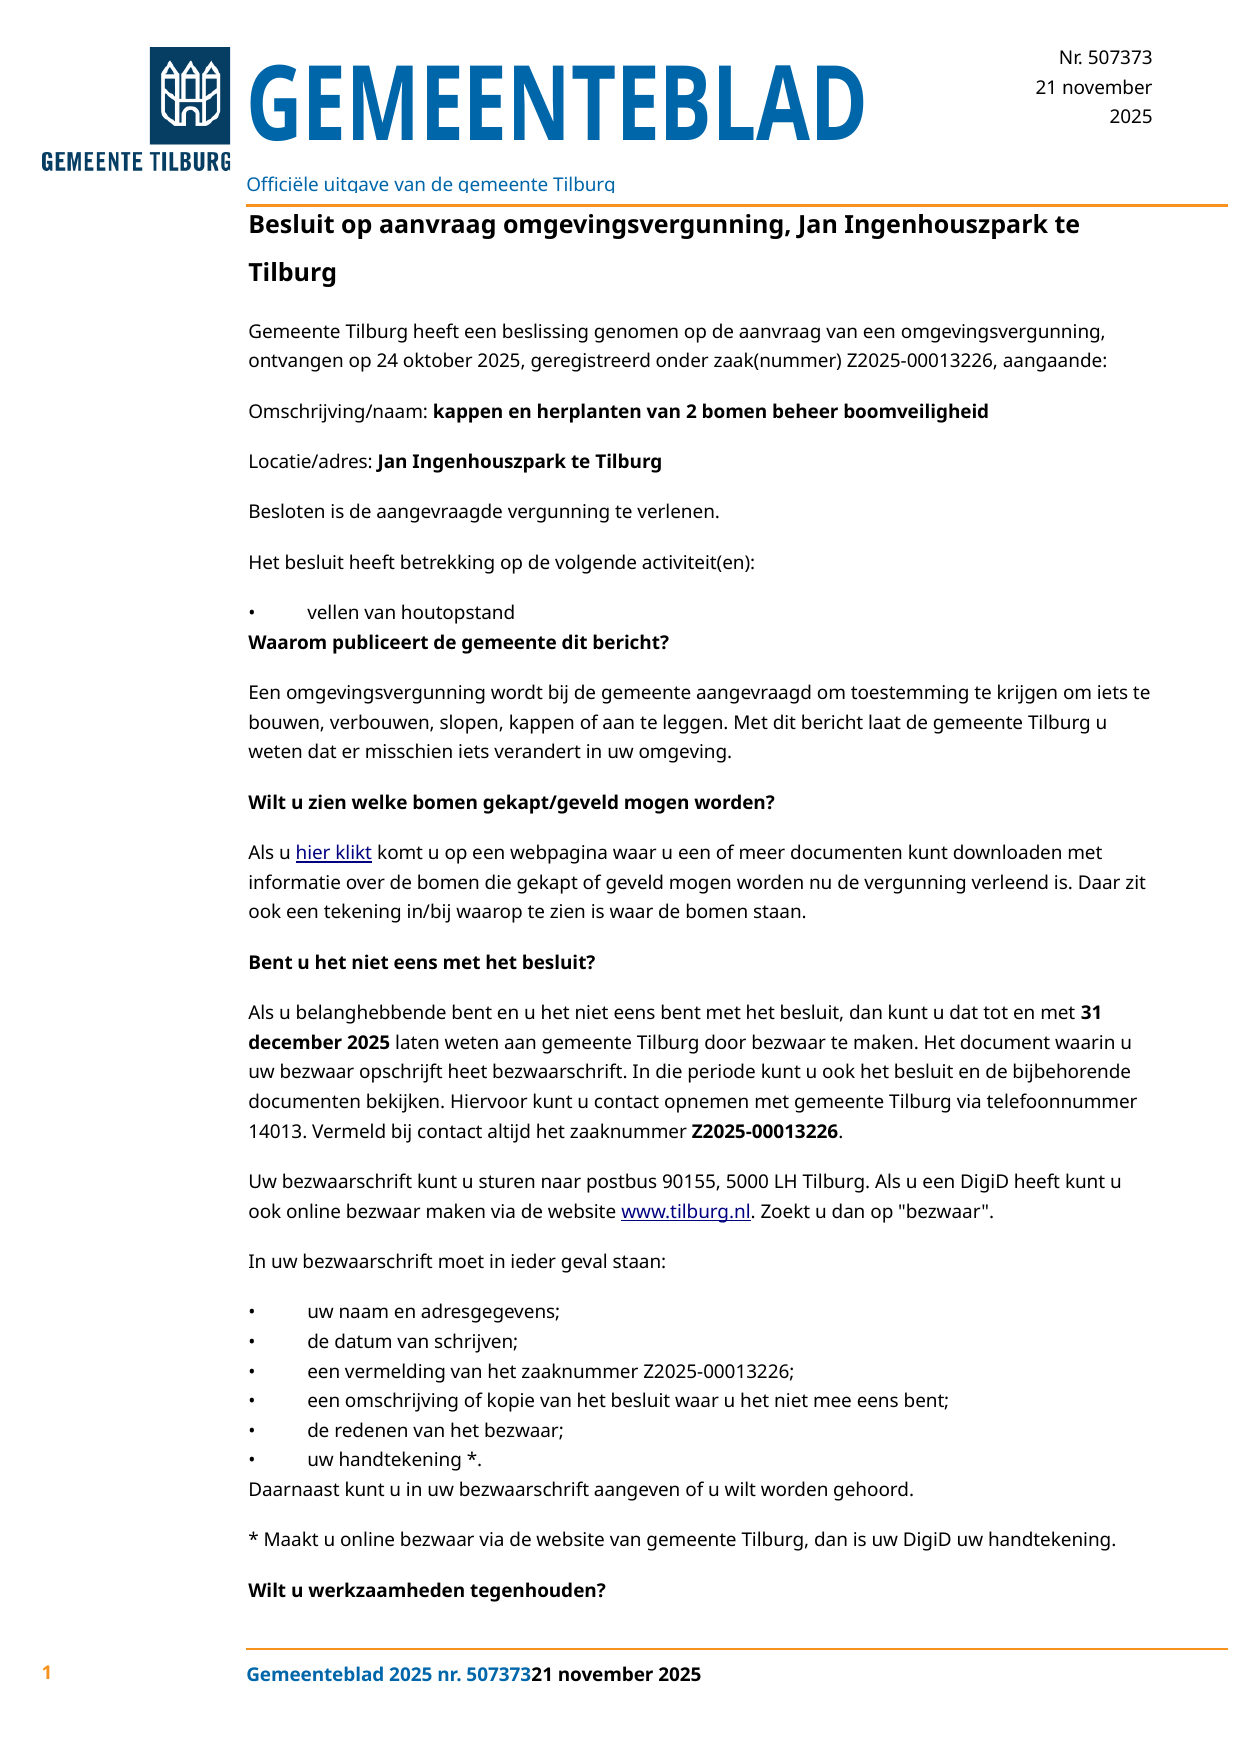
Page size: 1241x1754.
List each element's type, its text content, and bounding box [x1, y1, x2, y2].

text Bent u het niet eens met het besluit? [248, 949, 1152, 975]
text Als u hier klikt komt u op een webpagina waar u een of meer documenten kunt downloaden met informatie over de bomen die gekapt of geveld mogen worden nu de vergunning verleend is. Daar zit ook een tekening in/bij waarop te zien is waar de bomen staan. [248, 839, 1152, 924]
text Het besluit heeft betrekking op de volgende activiteit(en): [248, 549, 1152, 575]
text Locatie/adres: Jan Ingenhouszpark te Tilburg [248, 448, 1152, 474]
list een vermelding van het zaaknummer Z2025-00013226; [248, 1358, 1152, 1384]
list uw handtekening *. [248, 1447, 1152, 1472]
text Daarnaast kunt u in uw bezwaarschrift aangeven of u wilt worden gehoord. [248, 1476, 1152, 1502]
text Wilt u zien welke bomen gekapt/geveld mogen worden? [248, 789, 1152, 815]
text Als u belanghebbende bent en u het niet eens bent met het besluit, dan kunt u dat tot en met 31 december 2025 laten weten aan gemeente Tilburg door bezwaar te maken. Het document waarin u uw bezwaar opschrijft heet bezwaarschrift. In die periode kunt u ook het besluit en de bijbehorende documenten bekijken. Hiervoor kunt u contact opnemen met gemeente Tilburg via telefoonnummer 14013. Vermeld bij contact altijd het zaaknummer Z2025-00013226. [248, 999, 1152, 1144]
list de datum van schrijven; [248, 1328, 1152, 1354]
list de redenen van het bezwaar; [248, 1417, 1152, 1443]
text In uw bezwaarschrift moet in ieder geval staan: [248, 1248, 1152, 1274]
text Uw bezwaarschrift kunt u sturen naar postbus 90155, 5000 LH Tilburg. Als u een DigiD heeft kunt u ook online bezwaar maken via de website www.tilburg.nl. Zoekt u dan op "bezwaar". [248, 1168, 1152, 1224]
text Besloten is de aangevraagde vergunning te verlenen. [248, 499, 1152, 524]
list een omschrijving of kopie van het besluit waar u het niet mee eens bent; [248, 1387, 1152, 1413]
text Gemeente Tilburg heeft een beslissing genomen op de aanvraag van een omgevingsvergunning, ontvangen op 24 oktober 2025, geregistreerd onder zaak(nummer) Z2025-00013226, aangaande: [248, 318, 1152, 373]
text Omschrijving/naam: kappen en herplanten van 2 bomen beheer boomveiligheid [248, 398, 1152, 424]
text * Maakt u online bezwaar via de website van gemeente Tilburg, dan is uw DigiD uw handtekening. [248, 1527, 1152, 1552]
list vellen van houtopstand [248, 599, 1152, 625]
list uw naam en adresgegevens; [248, 1299, 1152, 1324]
text Wilt u werkzaamheden tegenhouden? [248, 1577, 1152, 1603]
picture [41, 47, 231, 172]
text Waarom publiceert de gemeente dit bericht? [248, 629, 1152, 655]
text Besluit op aanvraag omgevingsvergunning, Jan Ingenhouszpark te Tilburg [248, 207, 1152, 288]
text Een omgevingsvergunning wordt bij de gemeente aangevraagd om toestemming te krijgen om iets te bouwen, verbouwen, slopen, kappen of aan te leggen. Met dit bericht laat de gemeente Tilburg u weten dat er misschien iets verandert in uw omgeving. [248, 679, 1152, 764]
